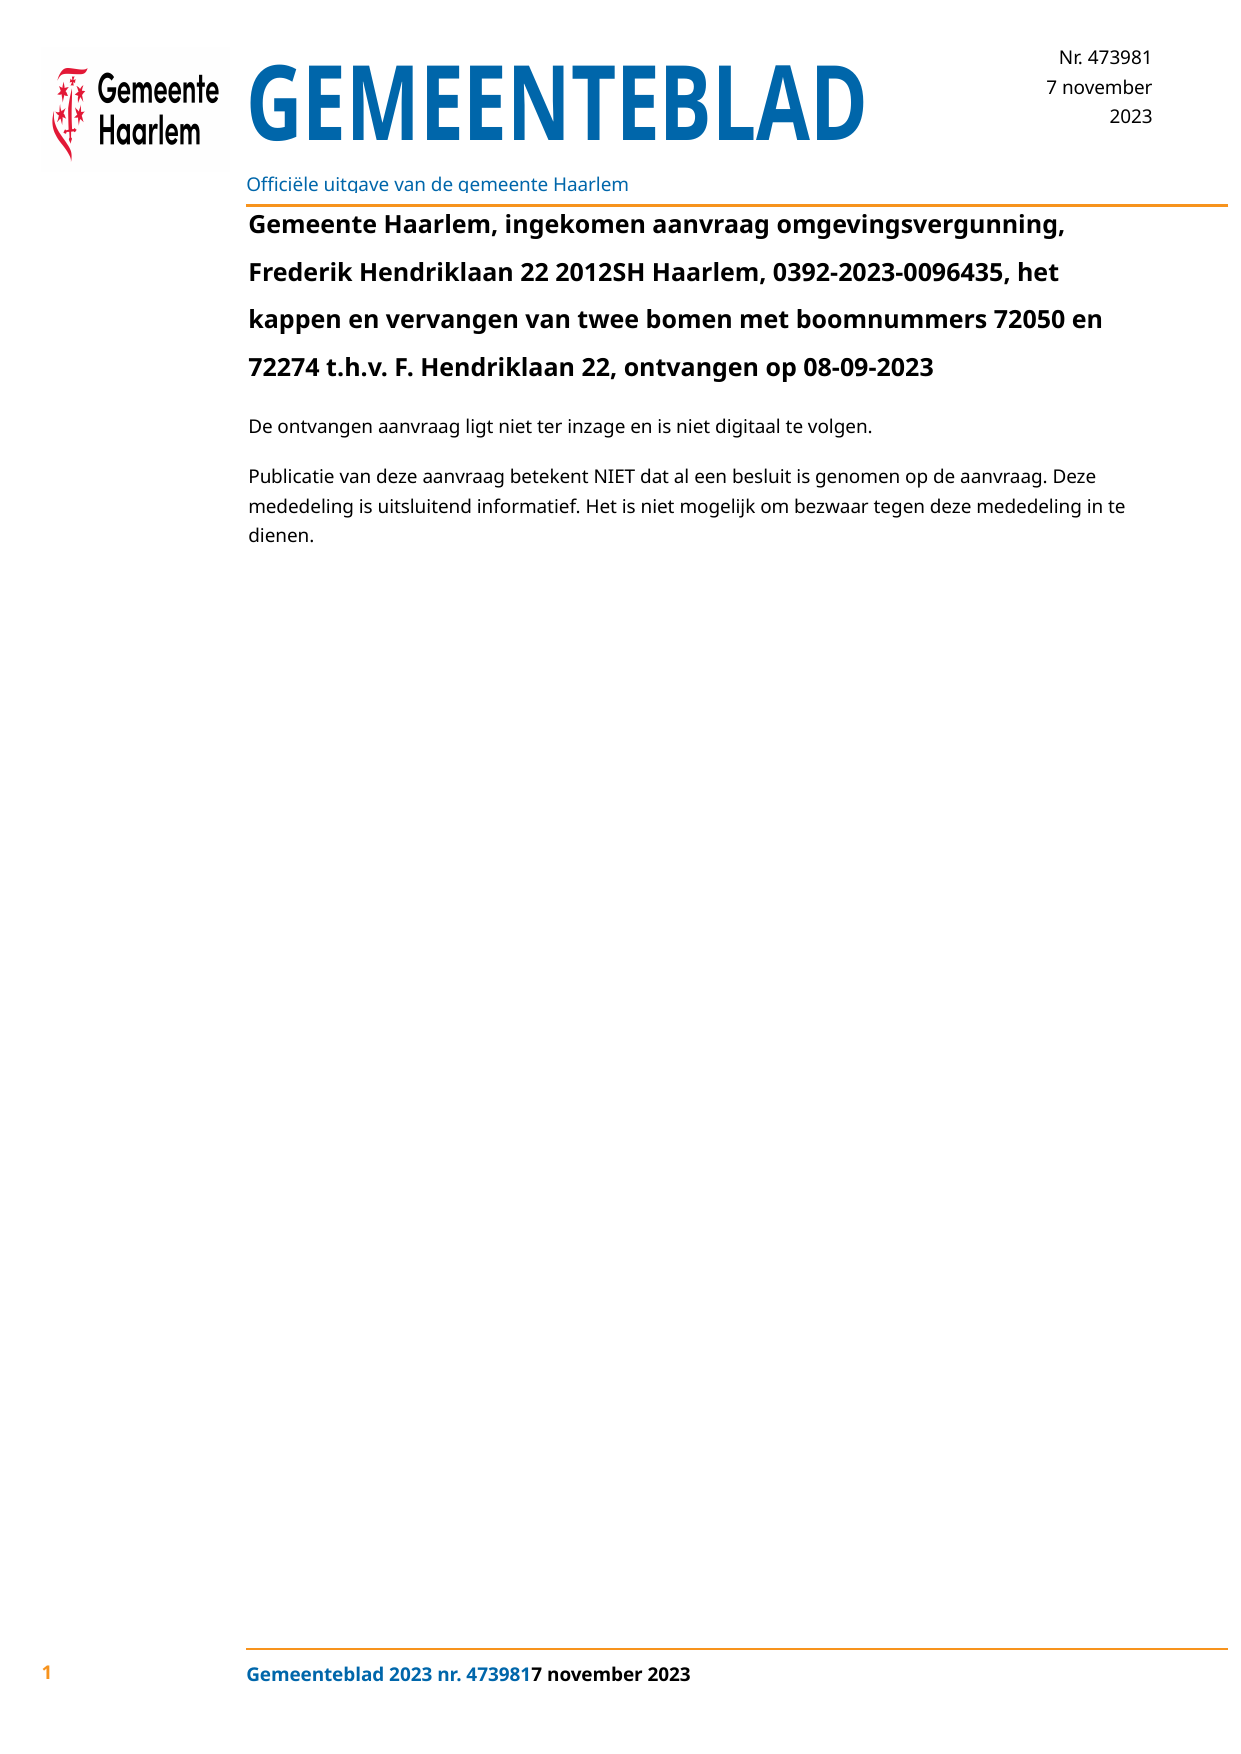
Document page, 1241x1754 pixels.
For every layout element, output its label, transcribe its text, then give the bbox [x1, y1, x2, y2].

text Gemeente Haarlem, ingekomen aanvraag omgevingsvergunning, Frederik Hendriklaan 22 2012SH Haarlem, 0392-2023-0096435, het kappen en vervangen van twee bomen met boomnummers 72050 en 72274 t.h.v. F. Hendriklaan 22, ontvangen op 08-09-2023 [248, 207, 1152, 384]
text De ontvangen aanvraag ligt niet ter inzage en is niet digitaal te volgen. [248, 413, 1152, 439]
text Publicatie van deze aanvraag betekent NIET dat al een besluit is genomen op de aanvraag. Deze mededeling is uitsluitend informatief. Het is niet mogelijk om bezwaar tegen deze mededeling in te dienen. [248, 463, 1152, 548]
picture [41, 47, 231, 172]
